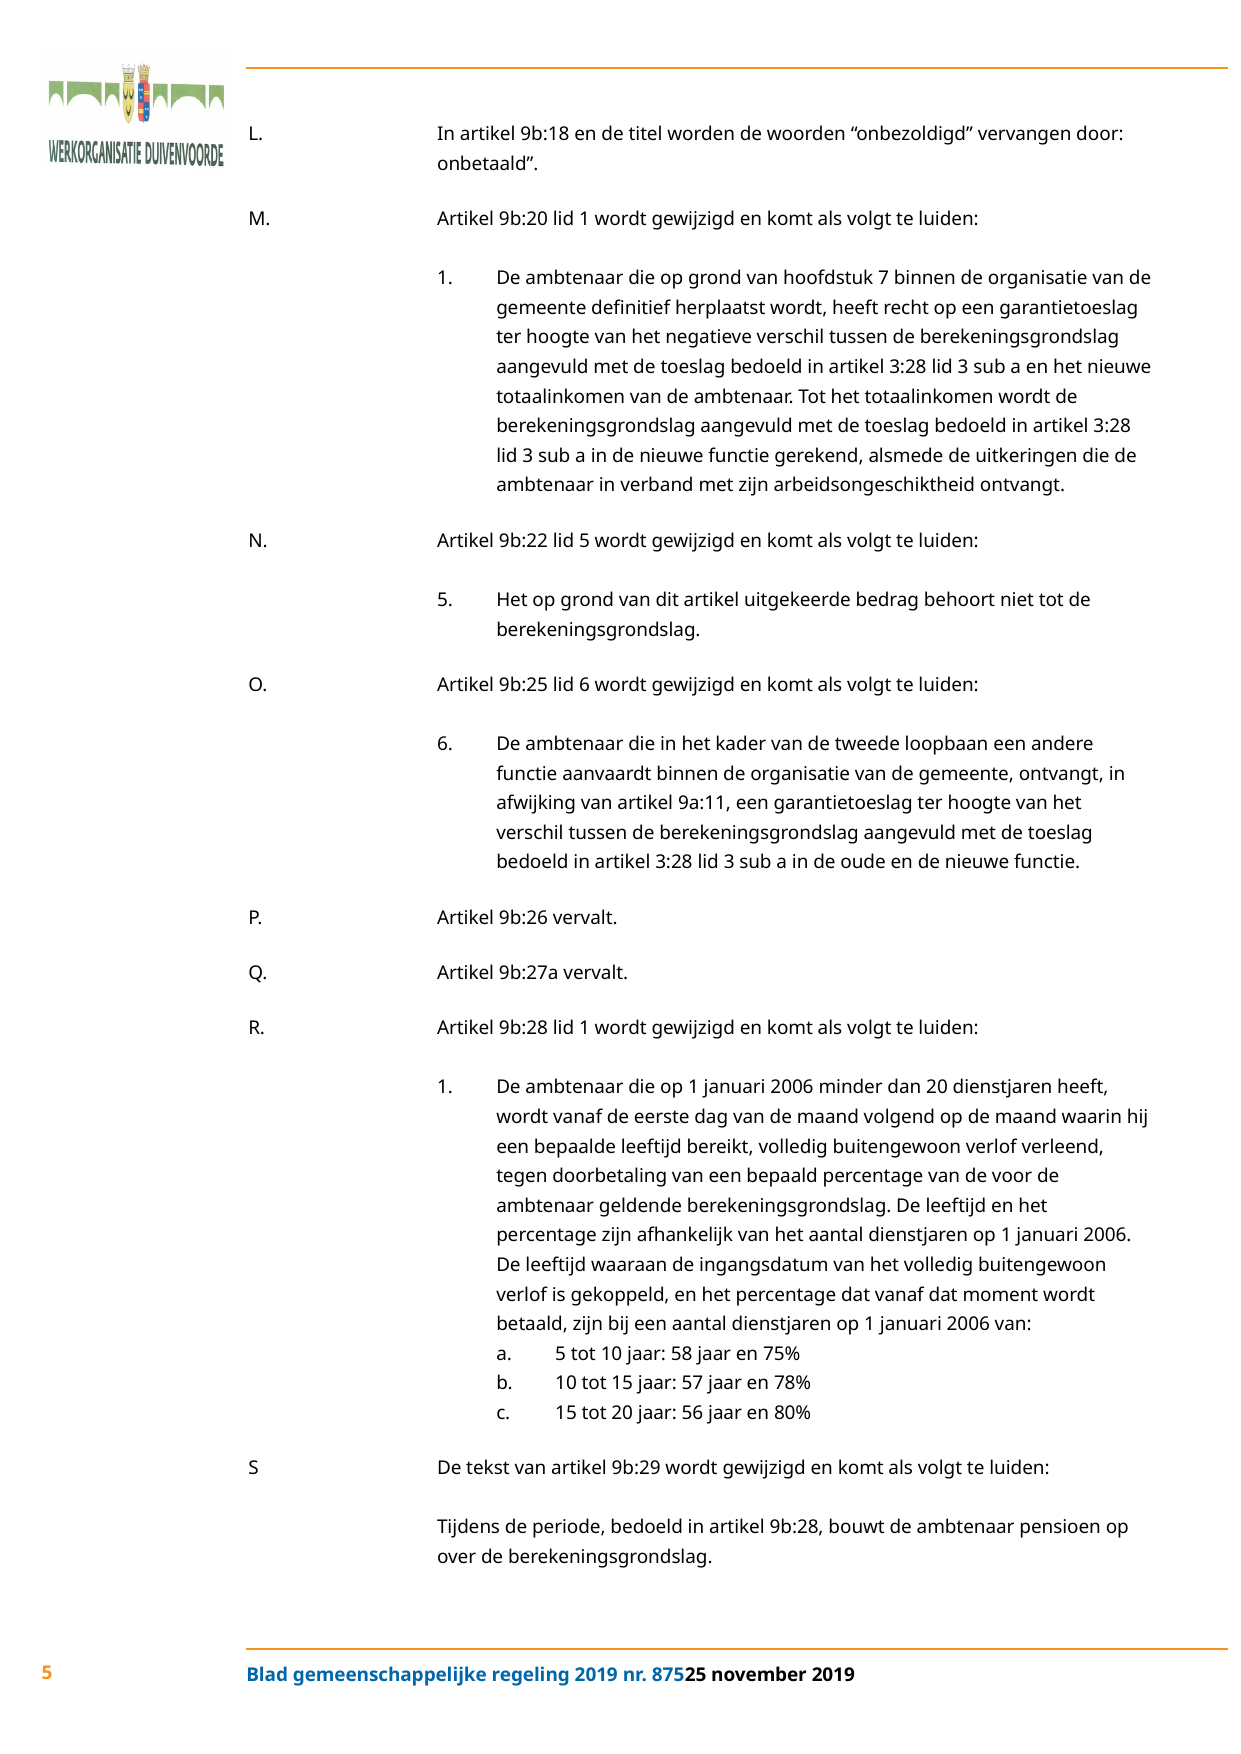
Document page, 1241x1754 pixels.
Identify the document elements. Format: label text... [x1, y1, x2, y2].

table_cell De tekst van artikel 9b:29 wordt gewijzigd en komt als volgt te luiden: Tijdens de periode, bedoeld in artikel 9b:28, bouwt de ambtenaar pensioen op over de berekeningsgrondslag. [437, 1454, 1152, 1598]
table_cell Q. [248, 959, 437, 1014]
table_cell [248, 95, 437, 121]
table_cell P. [248, 904, 437, 959]
table_cell R. [248, 1015, 437, 1454]
table_cell S [248, 1454, 437, 1598]
table_cell Artikel 9b:27a vervalt. [437, 959, 1152, 1014]
picture [41, 47, 231, 172]
table_cell Artikel 9b:28 lid 1 wordt gewijzigd en komt als volgt te luiden: De ambtenaar die op 1 januari 2006 minder dan 20 dienstjaren heeft, wordt vanaf de eerste dag van de maand volgend op de maand waarin hij een bepaalde leeftijd bereikt, volledig buitengewoon verlof verleend, tegen doorbetaling van een bepaald percentage van de voor de ambtenaar geldende berekeningsgrondslag. De leeftijd en het percentage zijn afhankelijk van het aantal dienstjaren op 1 januari 2006. De leeftijd waaraan de ingangsdatum van het volledig buitengewoon verlof is gekoppeld, en het percentage dat vanaf dat moment wordt betaald, zijn bij een aantal dienstjaren op 1 januari 2006 van: 5 tot 10 jaar: 58 jaar en 75% 10 tot 15 jaar: 57 jaar en 78% 15 tot 20 jaar: 56 jaar en 80% [437, 1015, 1152, 1454]
table_cell [437, 95, 1152, 121]
table_cell Artikel 9b:25 lid 6 wordt gewijzigd en komt als volgt te luiden: De ambtenaar die in het kader van de tweede loopbaan een andere functie aanvaardt binnen de organisatie van de gemeente, ontvangt, in afwijking van artikel 9a:11, een garantietoeslag ter hoogte van het verschil tussen de berekeningsgrondslag aangevuld met de toeslag bedoeld in artikel 3:28 lid 3 sub a in de oude en de nieuwe functie. [437, 671, 1152, 904]
table_cell M. [248, 205, 437, 527]
table_cell N. [248, 527, 437, 671]
table_cell Artikel 9b:22 lid 5 wordt gewijzigd en komt als volgt te luiden: Het op grond van dit artikel uitgekeerde bedrag behoort niet tot de berekeningsgrondslag. [437, 527, 1152, 671]
table_cell Artikel 9b:20 lid 1 wordt gewijzigd en komt als volgt te luiden: De ambtenaar die op grond van hoofdstuk 7 binnen de organisatie van de gemeente definitief herplaatst wordt, heeft recht op een garantietoeslag ter hoogte van het negatieve verschil tussen de berekeningsgrondslag aangevuld met de toeslag bedoeld in artikel 3:28 lid 3 sub a en het nieuwe totaalinkomen van de ambtenaar. Tot het totaalinkomen wordt de berekeningsgrondslag aangevuld met de toeslag bedoeld in artikel 3:28 lid 3 sub a in de nieuwe functie gerekend, alsmede de uitkeringen die de ambtenaar in verband met zijn arbeidsongeschiktheid ontvangt. [437, 205, 1152, 527]
table_cell O. [248, 671, 437, 904]
table_cell In artikel 9b:18 en de titel worden de woorden “onbezoldigd” vervangen door: onbetaald”. [437, 121, 1152, 205]
table_cell Artikel 9b:26 vervalt. [437, 904, 1152, 959]
table_cell L. [248, 121, 437, 205]
